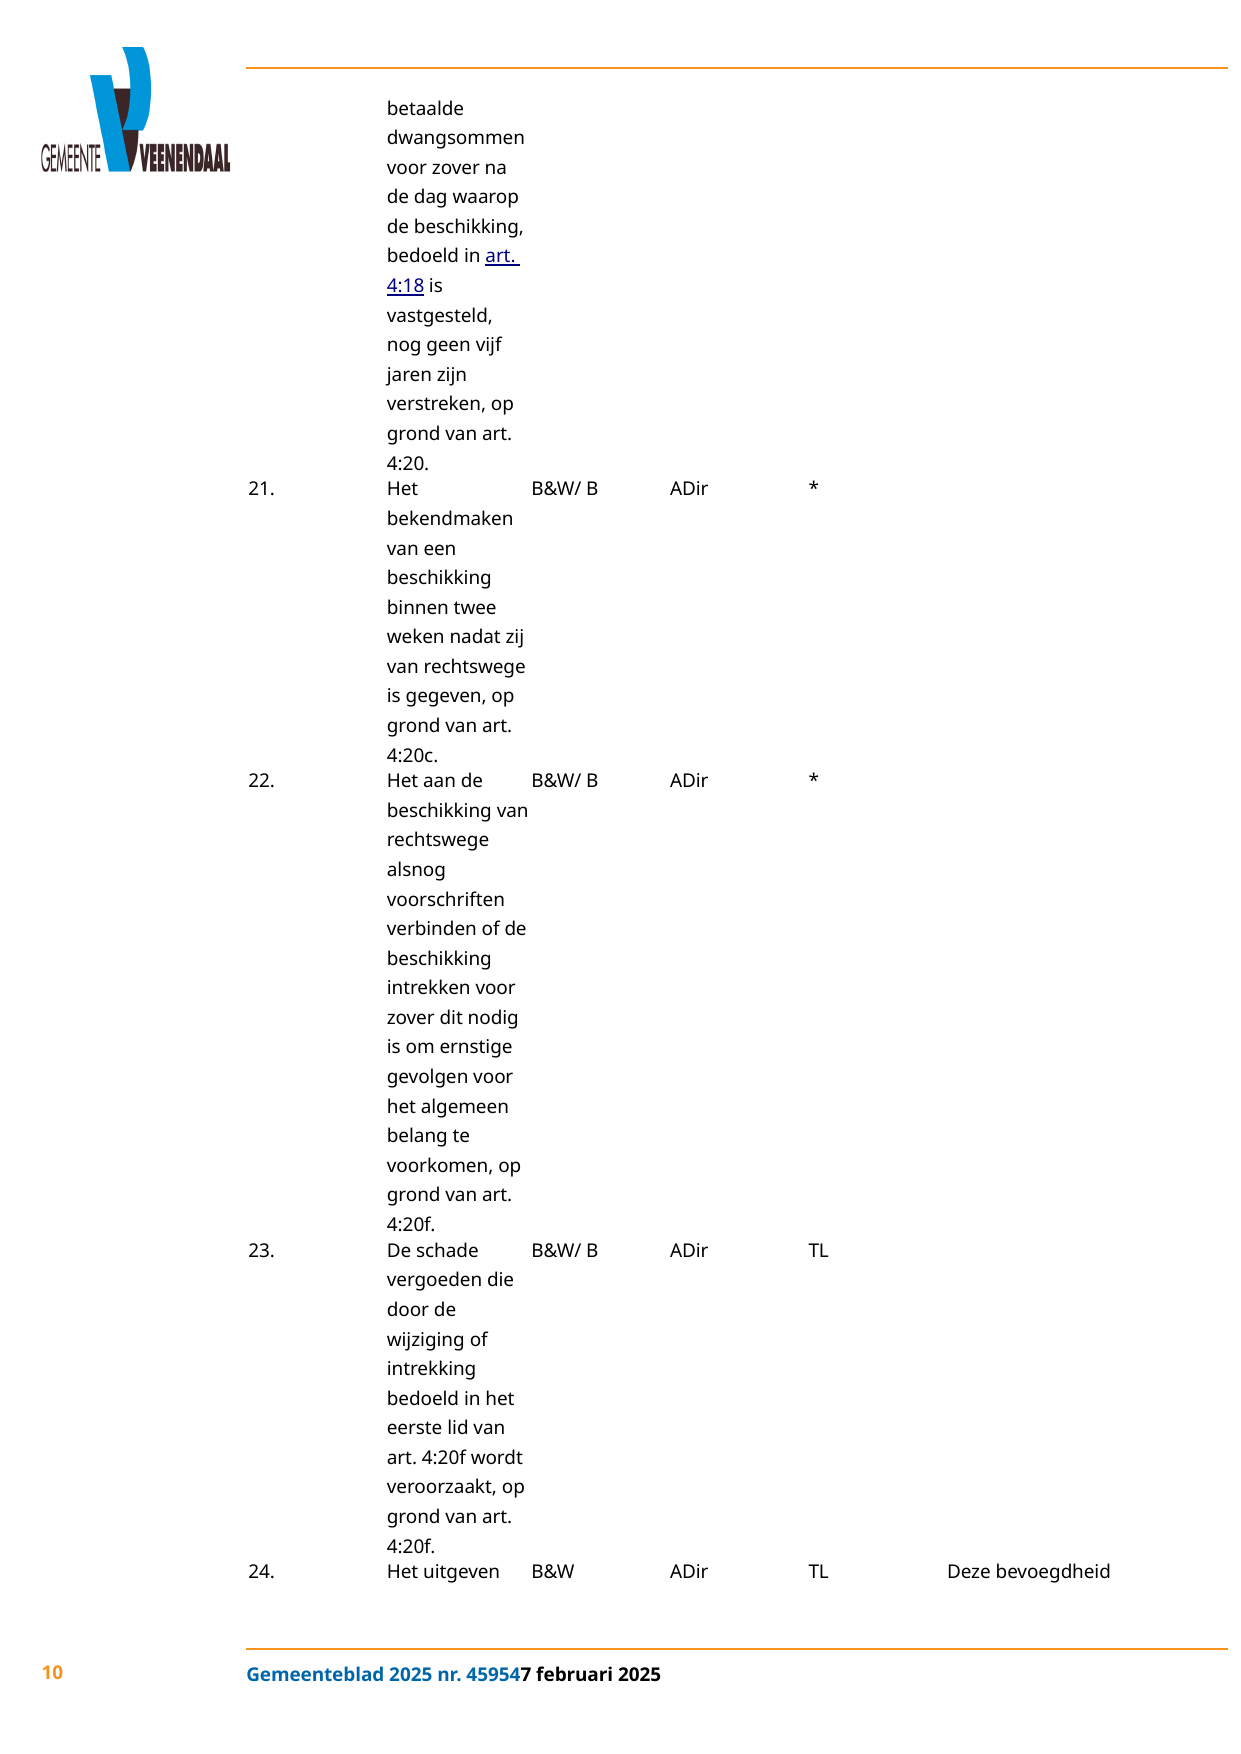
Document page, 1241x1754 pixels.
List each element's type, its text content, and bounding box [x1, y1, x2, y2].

table_cell TL [808, 1237, 947, 1558]
table_cell ADir [670, 1559, 808, 1584]
table_cell 21. [248, 476, 387, 767]
table_cell [670, 95, 808, 476]
table_cell * [808, 476, 947, 767]
table_cell ADir [670, 1237, 808, 1558]
table_cell [947, 768, 1152, 1237]
table_cell TL [808, 1559, 947, 1584]
table_cell Het aan de beschikking van rechtswege alsnog voorschriften verbinden of de beschikking intrekken voor zover dit nodig is om ernstige gevolgen voor het algemeen belang te voorkomen, op grond van art. 4:20f. [387, 768, 531, 1237]
picture [41, 47, 130, 172]
table_cell B&W/ B [531, 476, 670, 767]
table_cell Het uitgeven [387, 1559, 531, 1584]
table_cell [947, 1237, 1152, 1558]
table_cell B&W [531, 1559, 670, 1584]
table_cell * [808, 768, 947, 1237]
table_cell betaalde dwangsommen voor zover na de dag waarop de beschikking, bedoeld in art. 4:18 is vastgesteld, nog geen vijf jaren zijn verstreken, op grond van art. 4:20. [387, 95, 531, 476]
table_cell 24. [248, 1559, 387, 1584]
table_cell B&W/ B [531, 768, 670, 1237]
table_cell 23. [248, 1237, 387, 1558]
table_cell [808, 95, 947, 476]
table_cell B&W/ B [531, 1237, 670, 1558]
table_cell Deze bevoegdheid [947, 1559, 1152, 1584]
table_cell [947, 95, 1152, 476]
table_cell 22. [248, 768, 387, 1237]
table_cell Het bekendmaken van een beschikking binnen twee weken nadat zij van rechtswege is gegeven, op grond van art. 4:20c. [387, 476, 531, 767]
picture [123, 47, 231, 172]
table_cell [248, 95, 387, 476]
table_cell ADir [670, 476, 808, 767]
table_cell De schade vergoeden die door de wijziging of intrekking bedoeld in het eerste lid van art. 4:20f wordt veroorzaakt, op grond van art. 4:20f. [387, 1237, 531, 1558]
table_cell ADir [670, 768, 808, 1237]
table_cell [947, 476, 1152, 767]
table_cell [531, 95, 670, 476]
